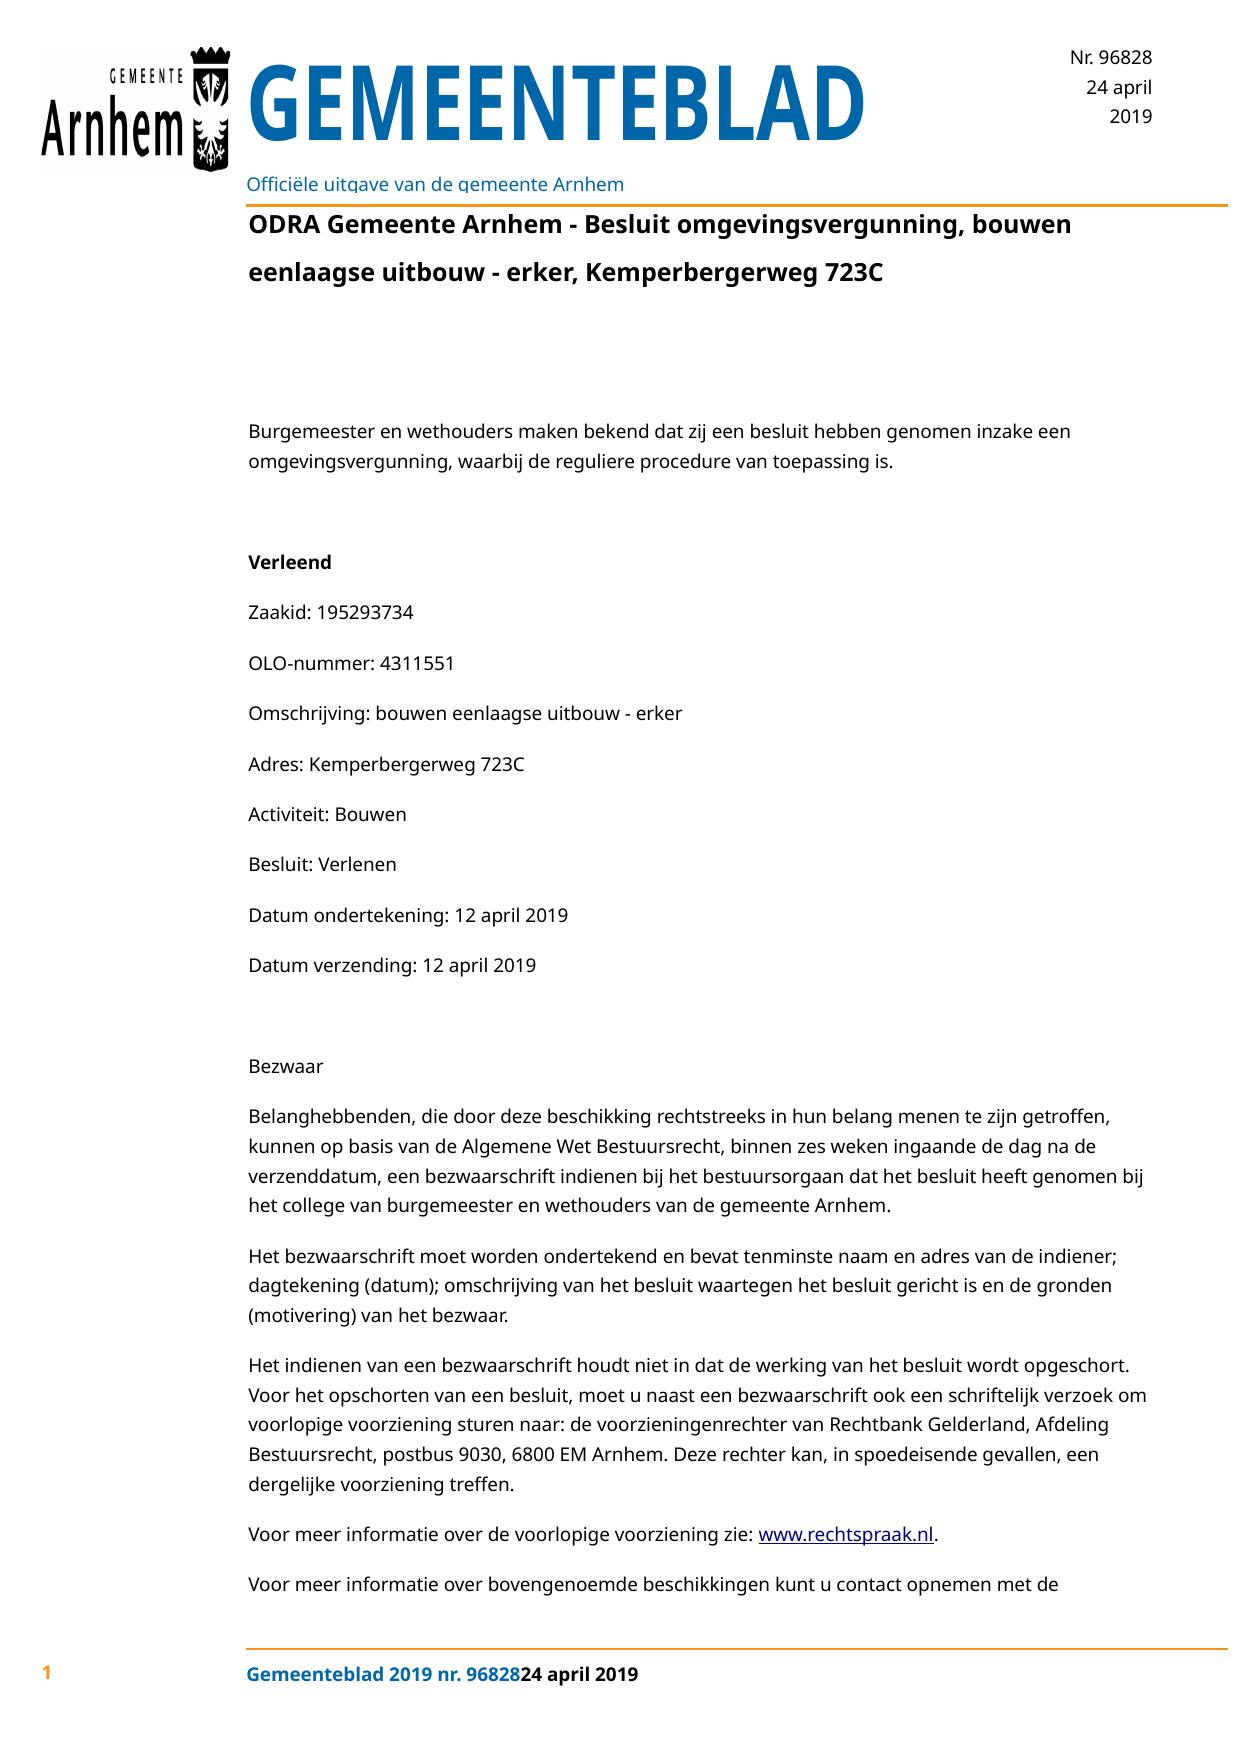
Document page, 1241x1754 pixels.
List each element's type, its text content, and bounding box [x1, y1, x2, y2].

text Het bezwaarschrift moet worden ondertekend en bevat tenminste naam en adres van de indiener; dagtekening (datum); omschrijving van het besluit waartegen het besluit gericht is en de gronden (motivering) van het bezwaar. [248, 1243, 1152, 1328]
text Burgemeester en wethouders maken bekend dat zij een besluit hebben genomen inzake een omgevingsvergunning, waarbij de reguliere procedure van toepassing is. [248, 419, 1152, 474]
text Datum verzending: 12 april 2019 [248, 952, 1152, 978]
text Omschrijving: bouwen eenlaagse uitbouw - erker [248, 700, 1152, 726]
text Activiteit: Bouwen [248, 801, 1152, 827]
text Het indienen van een bezwaarschrift houdt niet in dat de werking van het besluit wordt opgeschort. Voor het opschorten van een besluit, moet u naast een bezwaarschrift ook een schriftelijk verzoek om voorlopige voorziening sturen naar: de voorzieningenrechter van Rechtbank Gelderland, Afdeling Bestuursrecht, postbus 9030, 6800 EM Arnhem. Deze rechter kan, in spoedeisende gevallen, een dergelijke voorziening treffen. [248, 1352, 1152, 1497]
text OLO-nummer: 4311551 [248, 650, 1152, 676]
text Datum ondertekening: 12 april 2019 [248, 902, 1152, 928]
picture [41, 47, 231, 172]
text Bezwaar [248, 1053, 1152, 1079]
text Voor meer informatie over bovengenoemde beschikkingen kunt u contact opnemen met de [248, 1572, 1152, 1597]
text Zaakid: 195293734 [248, 599, 1152, 625]
text ODRA Gemeente Arnhem - Besluit omgevingsvergunning, bouwen eenlaagse uitbouw - erker, Kemperbergerweg 723C [248, 207, 1152, 288]
text Adres: Kemperbergerweg 723C [248, 751, 1152, 777]
text Voor meer informatie over de voorlopige voorziening zie: www.rechtspraak.nl. [248, 1521, 1152, 1547]
text Verleend [248, 549, 1152, 575]
text Besluit: Verlenen [248, 852, 1152, 877]
text Belanghebbenden, die door deze beschikking rechtstreeks in hun belang menen te zijn getroffen, kunnen op basis van de Algemene Wet Bestuursrecht, binnen zes weken ingaande de dag na de verzenddatum, een bezwaarschrift indienen bij het bestuursorgaan dat het besluit heeft genomen bij het college van burgemeester en wethouders van de gemeente Arnhem. [248, 1104, 1152, 1218]
